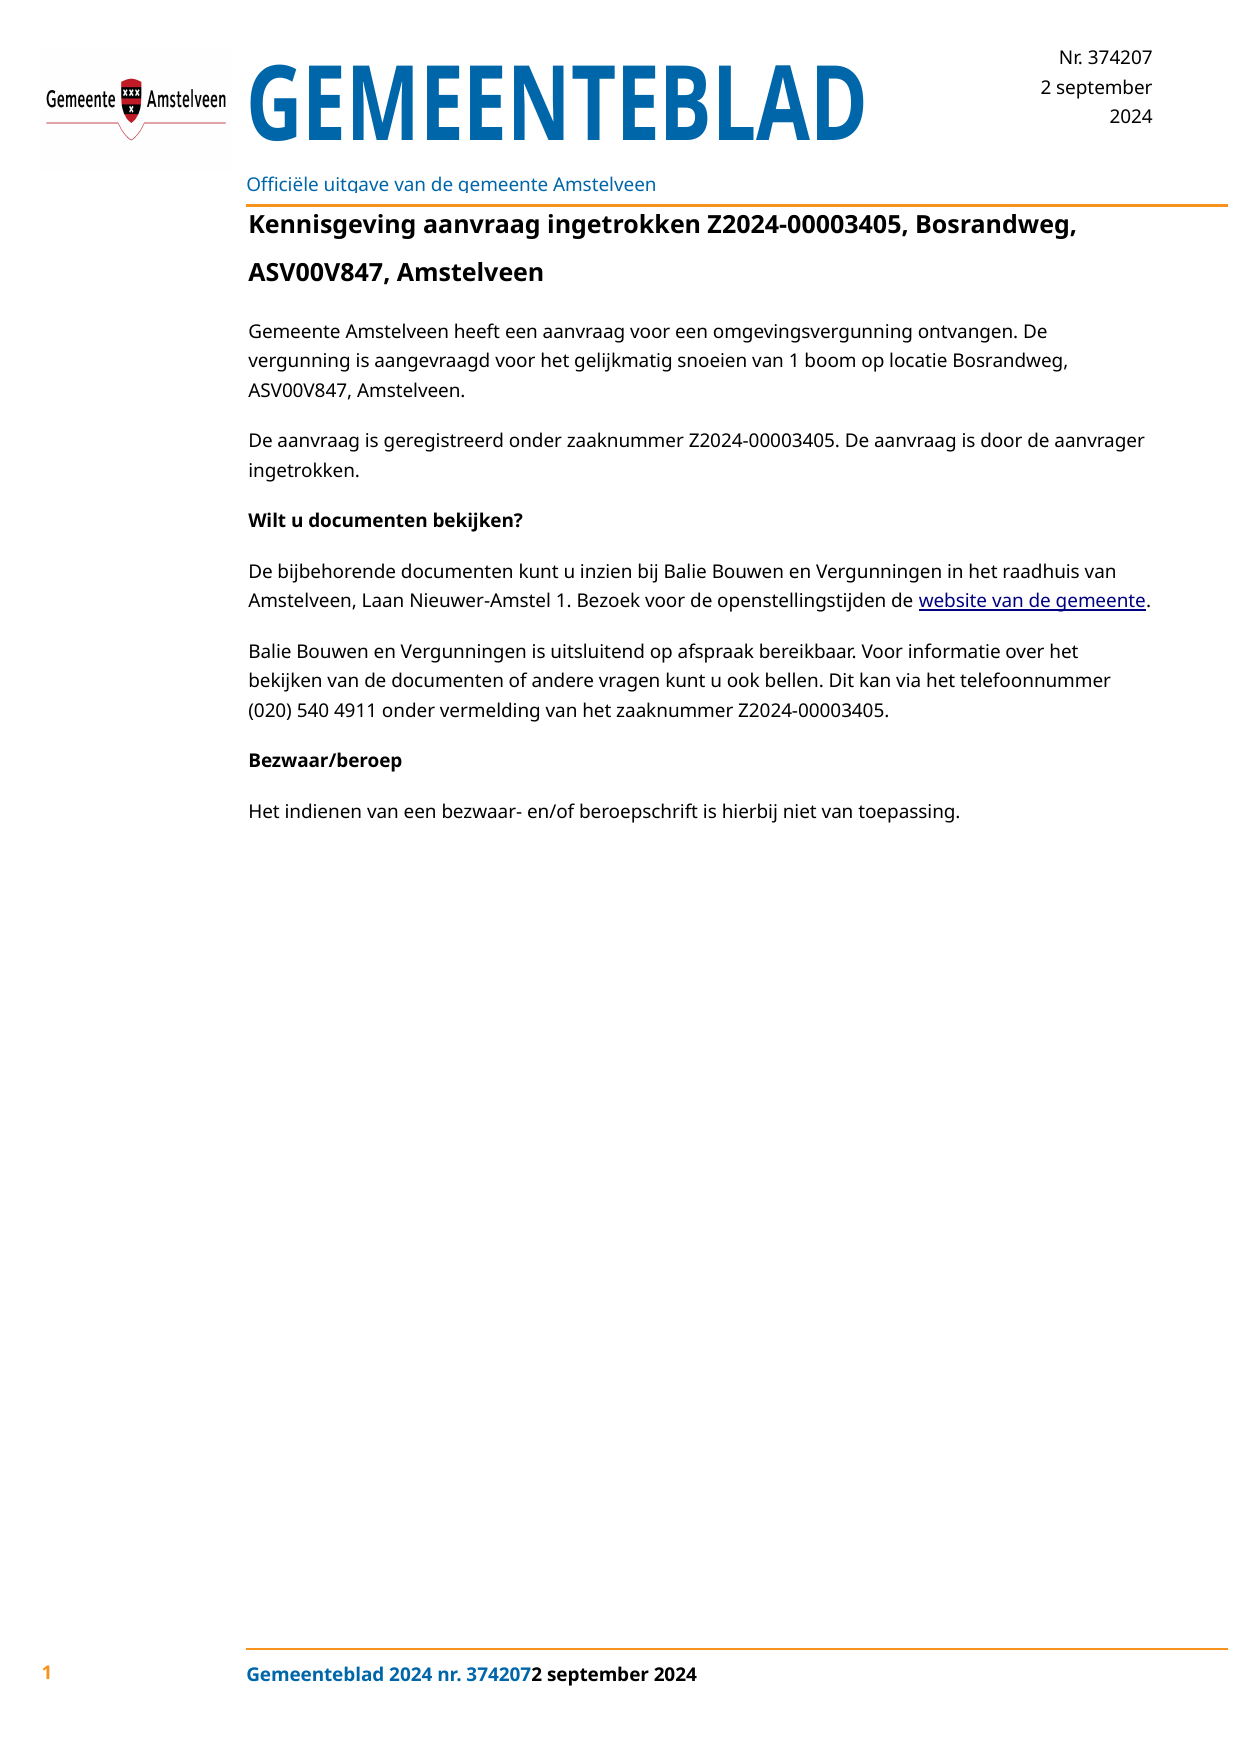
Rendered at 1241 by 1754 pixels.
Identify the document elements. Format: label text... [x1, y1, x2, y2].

text De bijbehorende documenten kunt u inzien bij Balie Bouwen en Vergunningen in het raadhuis van Amstelveen, Laan Nieuwer-Amstel 1. Bezoek voor de openstellingstijden de website van de gemeente. [248, 558, 1152, 613]
text Bezwaar/beroep [248, 747, 1152, 773]
picture [41, 47, 231, 172]
text Wilt u documenten bekijken? [248, 507, 1152, 533]
text Gemeente Amstelveen heeft een aanvraag voor een omgevingsvergunning ontvangen. De vergunning is aangevraagd voor het gelijkmatig snoeien van 1 boom op locatie Bosrandweg, ASV00V847, Amstelveen. [248, 318, 1152, 403]
text De aanvraag is geregistreerd onder zaaknummer Z2024-00003405. De aanvraag is door de aanvrager ingetrokken. [248, 427, 1152, 483]
text Kennisgeving aanvraag ingetrokken Z2024-00003405, Bosrandweg, ASV00V847, Amstelveen [248, 207, 1152, 288]
text Het indienen van een bezwaar- en/of beroepschrift is hierbij niet van toepassing. [248, 798, 1152, 824]
text Balie Bouwen en Vergunningen is uitsluitend op afspraak bereikbaar. Voor informatie over het bekijken van de documenten of andere vragen kunt u ook bellen. Dit kan via het telefoonnummer (020) 540 4911 onder vermelding van het zaaknummer Z2024-00003405. [248, 638, 1152, 723]
